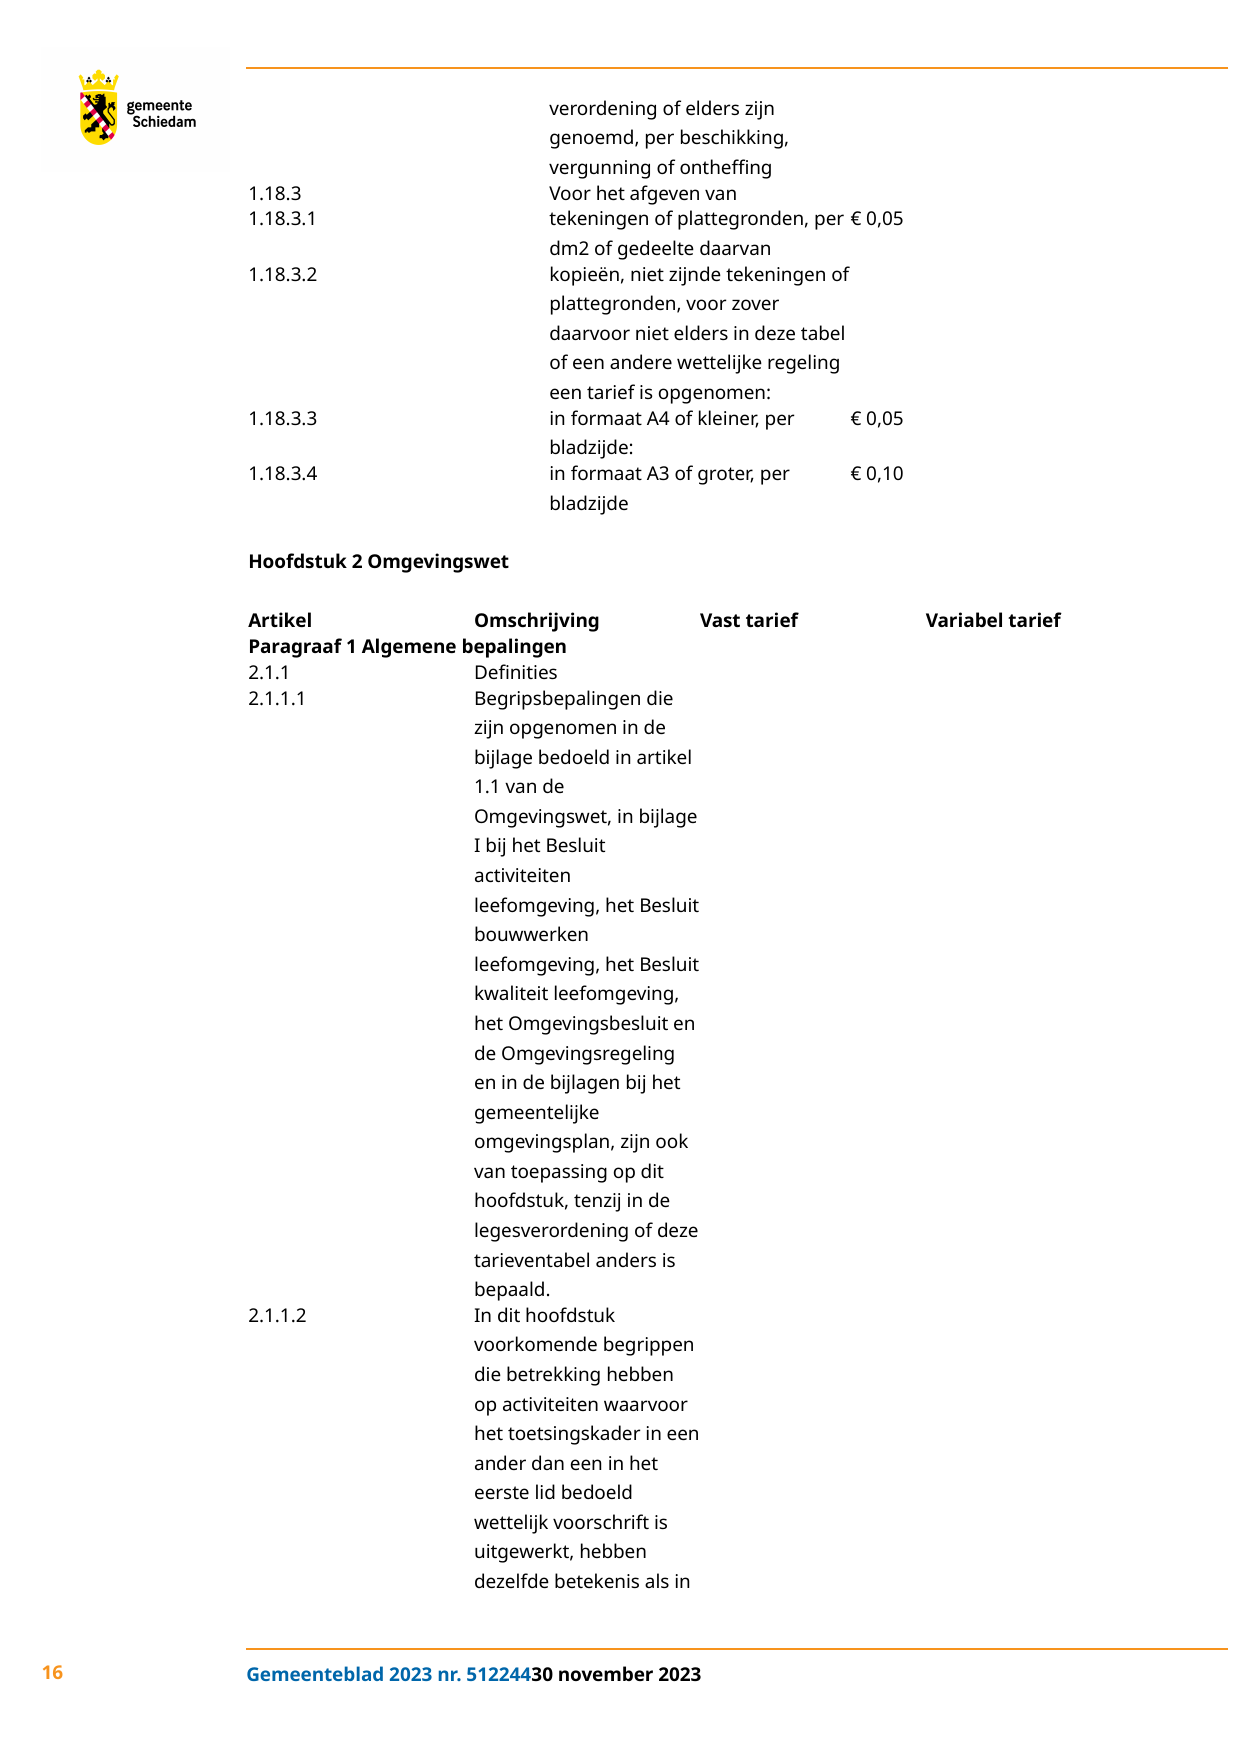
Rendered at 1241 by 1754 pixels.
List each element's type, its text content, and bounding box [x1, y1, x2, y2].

table_cell tekeningen of plattegronden, per dm2 of gedeelte daarvan [549, 205, 850, 261]
table_cell 1.18.3.3 [248, 405, 549, 460]
table_cell [850, 180, 1152, 205]
table_cell 1.18.3 [248, 180, 549, 205]
table_cell 1.18.3.1 [248, 205, 549, 261]
text Hoofdstuk 2 Omgevingswet [248, 548, 1152, 574]
table_cell [700, 685, 926, 1302]
table_cell 1.18.3.2 [248, 261, 549, 405]
table_header Variabel tarief [926, 608, 1152, 633]
table_cell [248, 95, 549, 180]
table_cell Begripsbepalingen die zijn opgenomen in de bijlage bedoeld in artikel 1.1 van de Omgevingswet, in bijlage I bij het Besluit activiteiten leefomgeving, het Besluit bouwwerken leefomgeving, het Besluit kwaliteit leefomgeving, het Omgevingsbesluit en de Omgevingsregeling en in de bijlagen bij het gemeentelijke omgevingsplan, zijn ook van toepassing op dit hoofdstuk, tenzij in de legesverordening of deze tarieventabel anders is bepaald. [474, 685, 700, 1302]
table_cell 2.1.1.2 [248, 1302, 474, 1594]
table_cell [850, 95, 1152, 180]
table_cell [700, 1302, 926, 1594]
table_cell 2.1.1 [248, 659, 474, 685]
table_cell [926, 1302, 1152, 1594]
table_cell Voor het afgeven van [549, 180, 850, 205]
table_header Omschrijving [474, 608, 700, 633]
table_cell [926, 685, 1152, 1302]
table_cell Paragraaf 1 Algemene bepalingen [248, 633, 1152, 659]
table_cell [850, 261, 1152, 405]
table_header Artikel [248, 608, 474, 633]
table_cell Definities [474, 659, 700, 685]
table_cell in formaat A4 of kleiner, per bladzijde: [549, 405, 850, 460]
table_cell 1.18.3.4 [248, 460, 549, 515]
table_cell [926, 659, 1152, 685]
table_cell [700, 659, 926, 685]
table_cell € 0,10 [850, 460, 1152, 515]
table_cell € 0,05 [850, 205, 1152, 261]
table_cell kopieën, niet zijnde tekeningen of plattegronden, voor zover daarvoor niet elders in deze tabel of een andere wettelijke regeling een tarief is opgenomen: [549, 261, 850, 405]
table_cell 2.1.1.1 [248, 685, 474, 1302]
picture [41, 47, 231, 172]
table_header Vast tarief [700, 608, 926, 633]
table_cell in formaat A3 of groter, per bladzijde [549, 460, 850, 515]
table_cell verordening of elders zijn genoemd, per beschikking, vergunning of ontheffing [549, 95, 850, 180]
table_cell € 0,05 [850, 405, 1152, 460]
table_cell In dit hoofdstuk voorkomende begrippen die betrekking hebben op activiteiten waarvoor het toetsingskader in een ander dan een in het eerste lid bedoeld wettelijk voorschrift is uitgewerkt, hebben dezelfde betekenis als in [474, 1302, 700, 1594]
